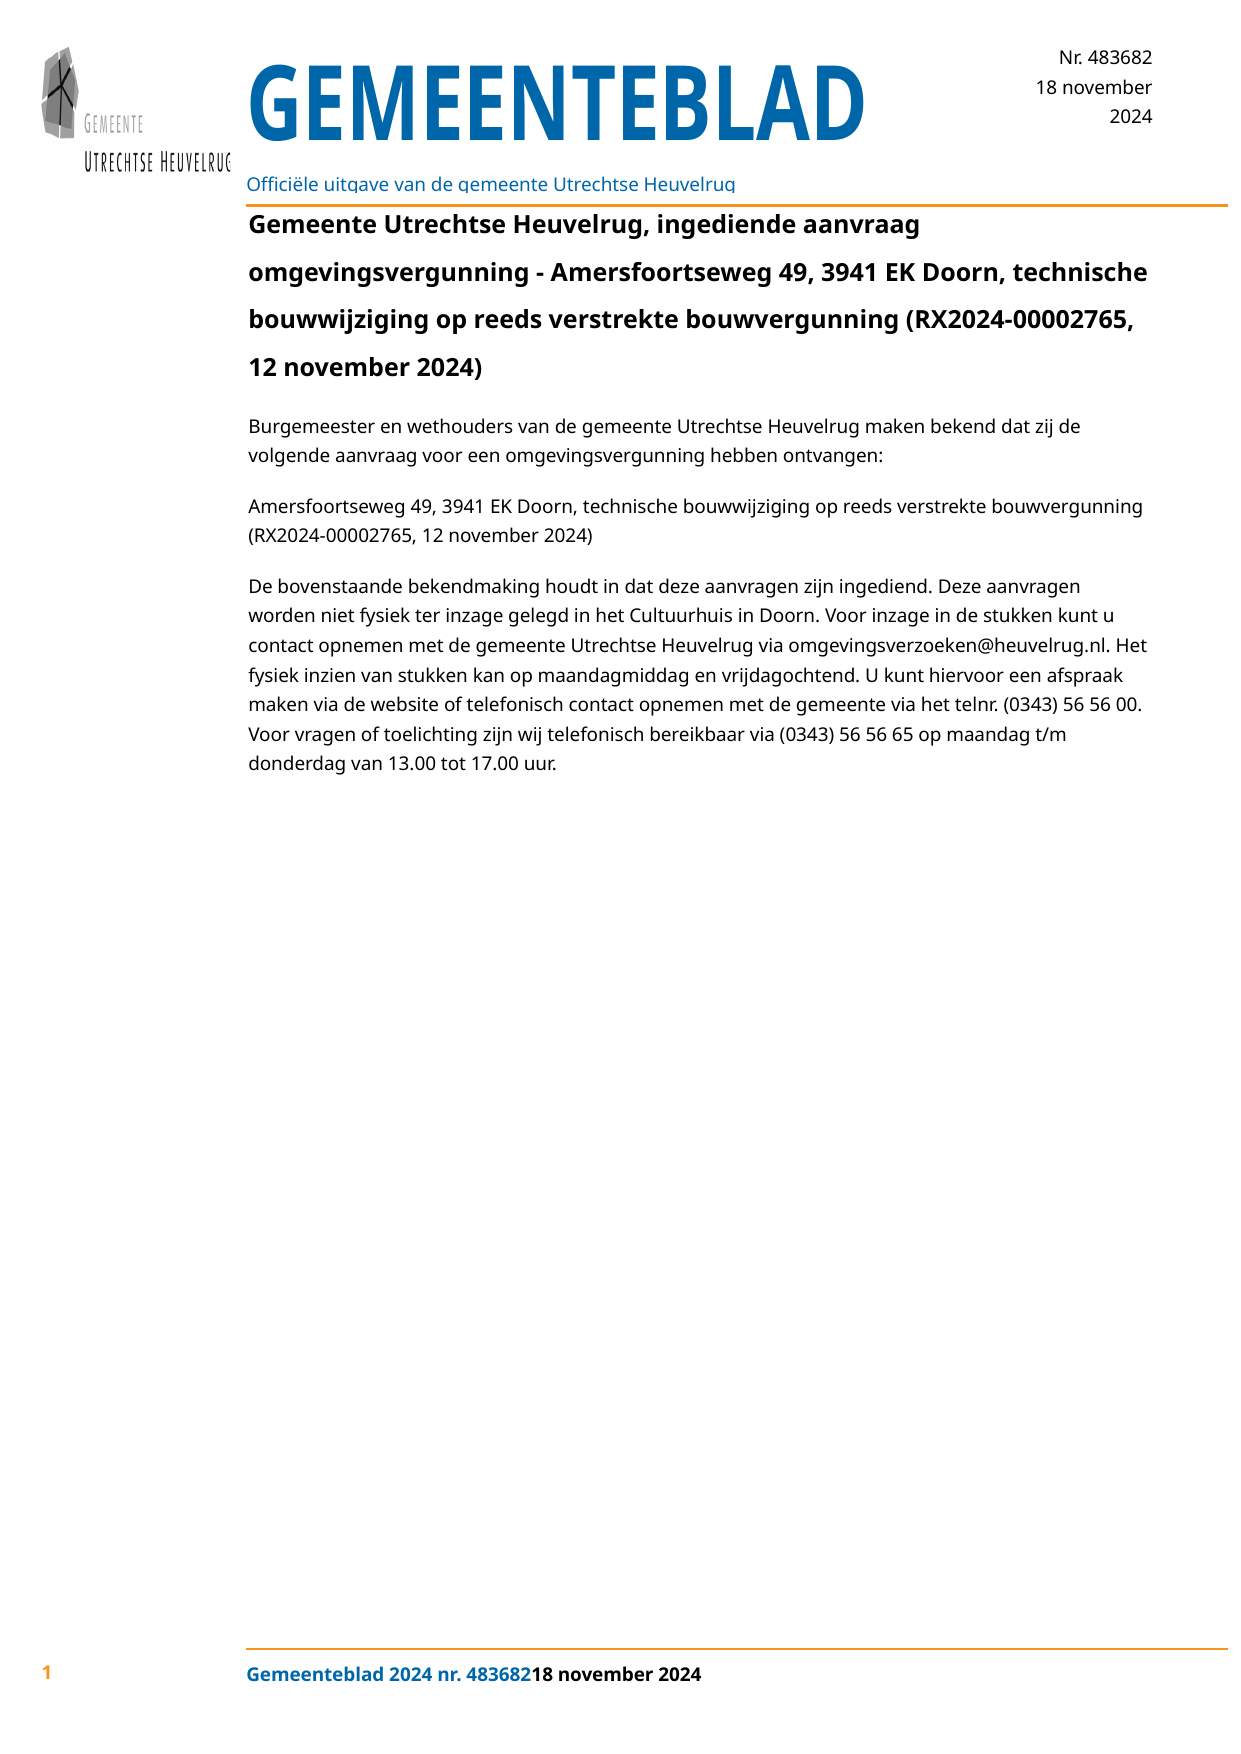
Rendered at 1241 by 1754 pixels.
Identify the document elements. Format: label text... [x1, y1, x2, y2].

text Gemeente Utrechtse Heuvelrug, ingediende aanvraag omgevingsvergunning - Amersfoortseweg 49, 3941 EK Doorn, technische bouwwijziging op reeds verstrekte bouwvergunning (RX2024-00002765, 12 november 2024) [248, 207, 1152, 384]
text De bovenstaande bekendmaking houdt in dat deze aanvragen zijn ingediend. Deze aanvragen worden niet fysiek ter inzage gelegd in het Cultuurhuis in Doorn. Voor inzage in de stukken kunt u contact opnemen met de gemeente Utrechtse Heuvelrug via omgevingsverzoeken@heuvelrug.nl. Het fysiek inzien van stukken kan op maandagmiddag en vrijdagochtend. U kunt hiervoor een afspraak maken via de website of telefonisch contact opnemen met de gemeente via het telnr. (0343) 56 56 00. Voor vragen of toelichting zijn wij telefonisch bereikbaar via (0343) 56 56 65 op maandag t/m donderdag van 13.00 tot 17.00 uur. [248, 573, 1152, 776]
text Burgemeester en wethouders van de gemeente Utrechtse Heuvelrug maken bekend dat zij de volgende aanvraag voor een omgevingsvergunning hebben ontvangen: [248, 413, 1152, 468]
text Amersfoortseweg 49, 3941 EK Doorn, technische bouwwijziging op reeds verstrekte bouwvergunning (RX2024-00002765, 12 november 2024) [248, 493, 1152, 548]
picture [41, 47, 231, 172]
